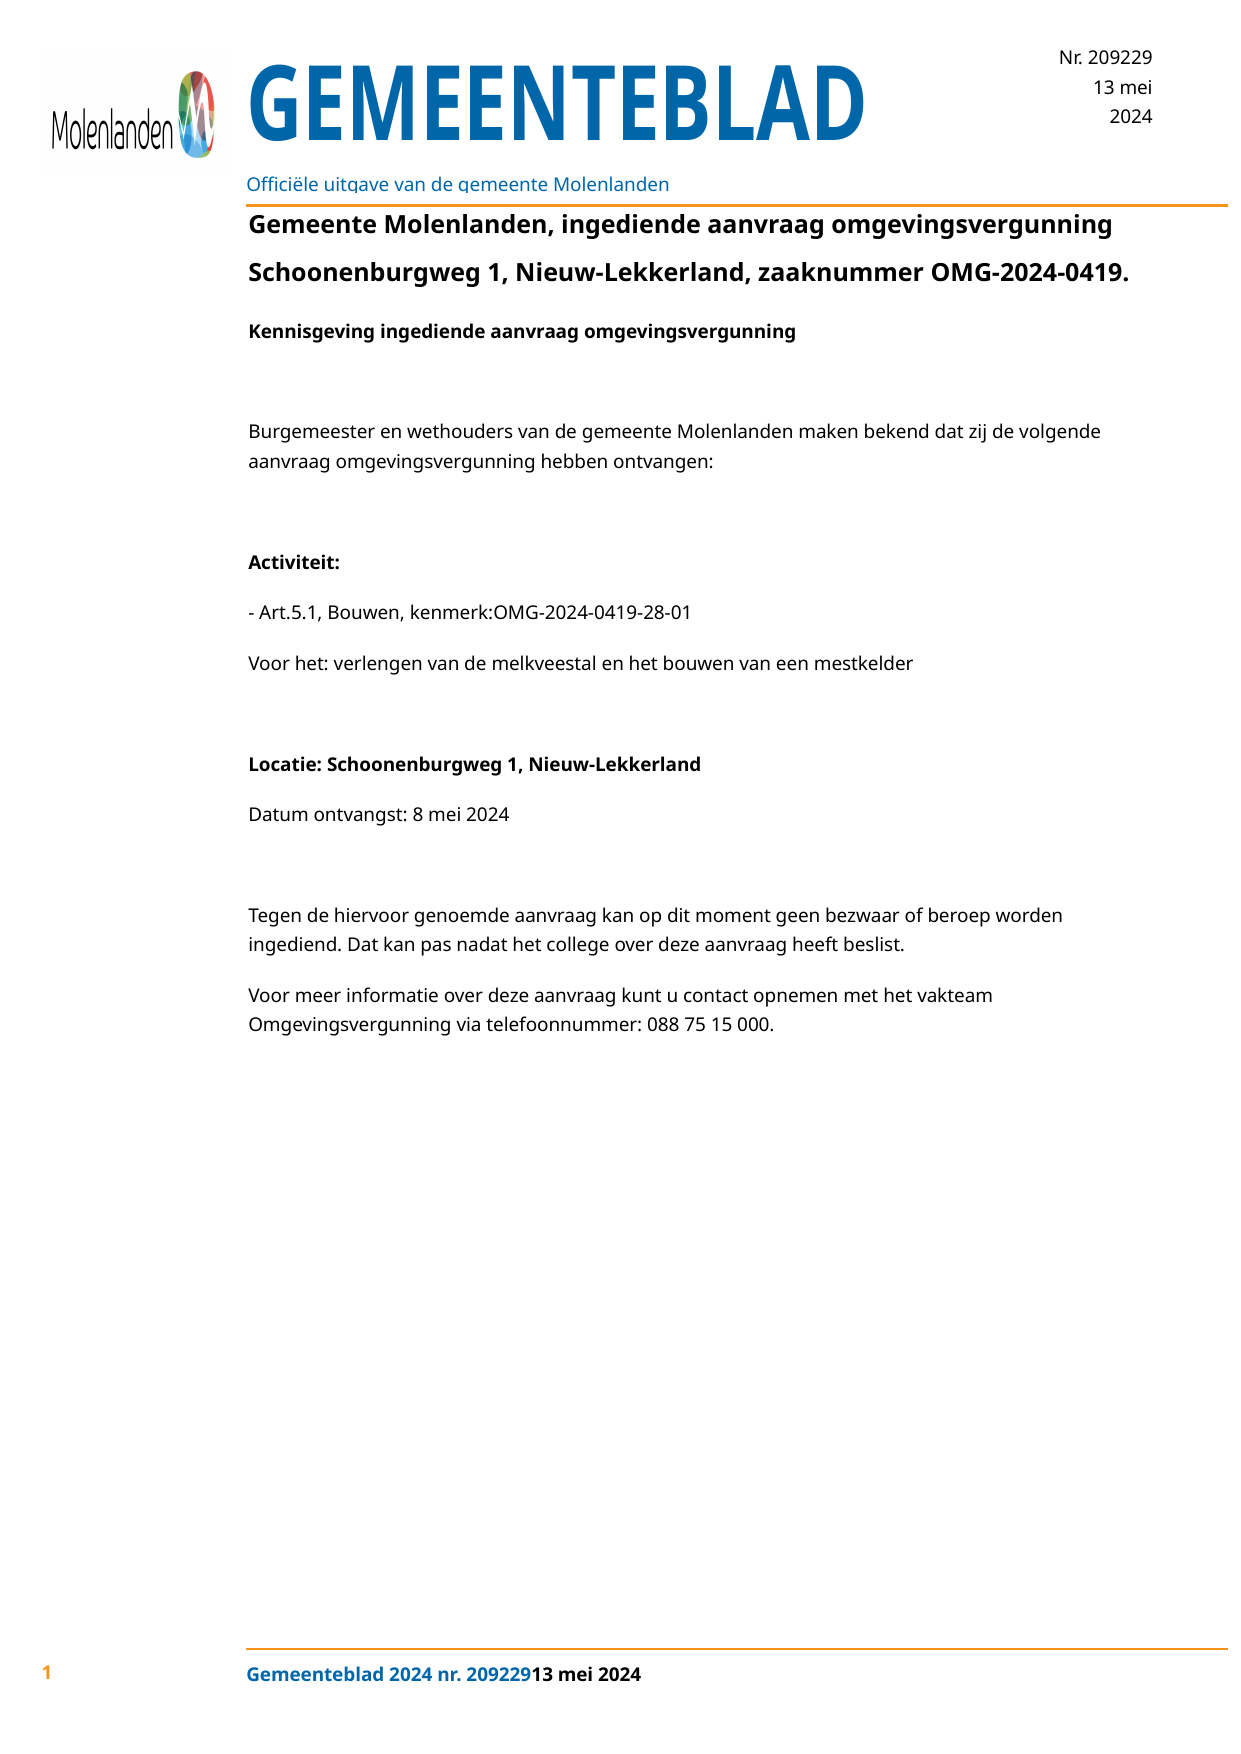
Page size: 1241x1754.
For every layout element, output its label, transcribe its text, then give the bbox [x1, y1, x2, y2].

text Gemeente Molenlanden, ingediende aanvraag omgevingsvergunning Schoonenburgweg 1, Nieuw-Lekkerland, zaaknummer OMG-2024-0419. [248, 207, 1152, 288]
text Voor meer informatie over deze aanvraag kunt u contact opnemen met het vakteam Omgevingsvergunning via telefoonnummer: 088 75 15 000. [248, 982, 1152, 1037]
text Tegen de hiervoor genoemde aanvraag kan op dit moment geen bezwaar of beroep worden ingediend. Dat kan pas nadat het college over deze aanvraag heeft beslist. [248, 902, 1152, 957]
text Kennisgeving ingediende aanvraag omgevingsvergunning [248, 318, 1152, 344]
picture [41, 47, 231, 172]
text - Art.5.1, Bouwen, kenmerk:OMG-2024-0419-28-01 [248, 599, 1152, 625]
text Datum ontvangst: 8 mei 2024 [248, 801, 1152, 827]
text Locatie: Schoonenburgweg 1, Nieuw-Lekkerland [248, 751, 1152, 777]
text Activiteit: [248, 549, 1152, 575]
text Voor het: verlengen van de melkveestal en het bouwen van een mestkelder [248, 650, 1152, 676]
text Burgemeester en wethouders van de gemeente Molenlanden maken bekend dat zij de volgende aanvraag omgevingsvergunning hebben ontvangen: [248, 419, 1152, 474]
